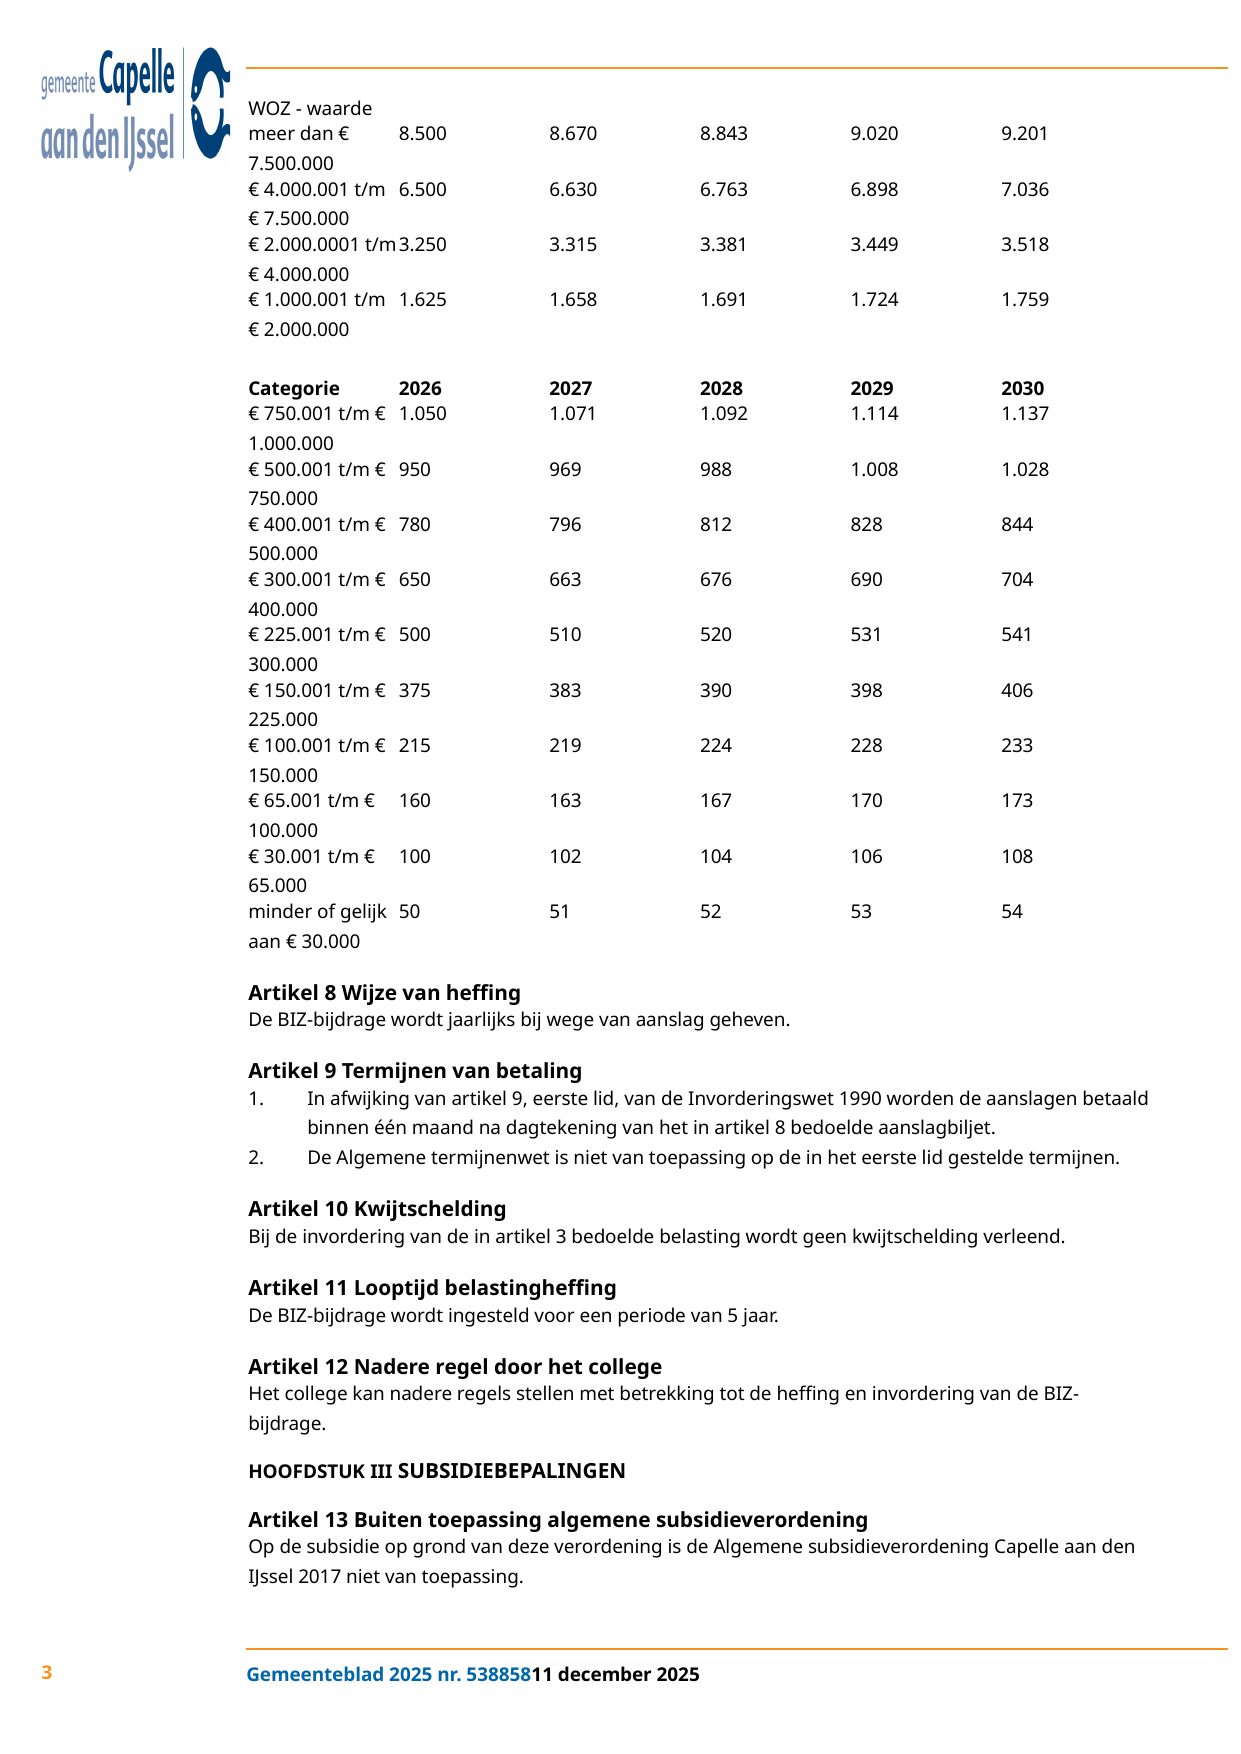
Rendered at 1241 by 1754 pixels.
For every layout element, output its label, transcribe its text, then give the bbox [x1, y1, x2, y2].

text Artikel 13 Buiten toepassing algemene subsidieverordening [248, 1505, 1152, 1533]
text De BIZ-bijdrage wordt ingesteld voor een periode van 5 jaar. [248, 1302, 1152, 1327]
table_cell 53 [850, 898, 1001, 953]
table_cell 6.763 [700, 176, 850, 231]
table_cell 233 [1001, 732, 1152, 788]
text Artikel 8 Wijze van heffing [248, 978, 1152, 1006]
table_cell 1.658 [549, 286, 700, 342]
table_cell 224 [700, 732, 850, 788]
table_cell 531 [850, 622, 1001, 677]
text Artikel 11 Looptijd belastingheffing [248, 1273, 1152, 1302]
table_cell 663 [549, 566, 700, 622]
table_cell 3.315 [549, 231, 700, 286]
table_cell 6.630 [549, 176, 700, 231]
table_cell 219 [549, 732, 700, 788]
table_cell 844 [1001, 511, 1152, 566]
table_cell 500 [399, 622, 549, 677]
table_header 2027 [549, 375, 700, 400]
table_cell 390 [700, 677, 850, 732]
table_cell 1.114 [850, 400, 1001, 456]
table_cell 1.028 [1001, 456, 1152, 511]
table_cell 796 [549, 511, 700, 566]
table_header 2028 [700, 375, 850, 400]
table_cell 541 [1001, 622, 1152, 677]
table_cell 160 [399, 788, 549, 843]
table_cell 988 [700, 456, 850, 511]
table_cell 690 [850, 566, 1001, 622]
picture [41, 47, 231, 172]
table_cell 100 [399, 843, 549, 898]
table_cell 52 [700, 898, 850, 953]
table_cell € 2.000.0001 t/m € 4.000.000 [248, 231, 398, 286]
text Bij de invordering van de in artikel 3 bedoelde belasting wordt geen kwijtschelding verleend. [248, 1223, 1152, 1249]
table_cell 6.898 [850, 176, 1001, 231]
table_cell 106 [850, 843, 1001, 898]
table_cell 1.071 [549, 400, 700, 456]
table_cell € 4.000.001 t/m € 7.500.000 [248, 176, 398, 231]
table_cell 1.050 [399, 400, 549, 456]
table_cell 398 [850, 677, 1001, 732]
table_cell 7.036 [1001, 176, 1152, 231]
table_cell 9.201 [1001, 121, 1152, 176]
table_cell 950 [399, 456, 549, 511]
table_cell 1.724 [850, 286, 1001, 342]
table_cell WOZ - waarde [248, 95, 398, 121]
table_header Categorie [248, 375, 398, 400]
table_cell 215 [399, 732, 549, 788]
table_cell 1.008 [850, 456, 1001, 511]
table_cell 510 [549, 622, 700, 677]
table_cell 406 [1001, 677, 1152, 732]
table_cell 9.020 [850, 121, 1001, 176]
table_cell 3.449 [850, 231, 1001, 286]
table_cell 375 [399, 677, 549, 732]
table_cell 1.092 [700, 400, 850, 456]
text Artikel 12 Nadere regel door het college [248, 1352, 1152, 1381]
table_cell 8.670 [549, 121, 700, 176]
table_cell 3.250 [399, 231, 549, 286]
table_cell 1.759 [1001, 286, 1152, 342]
table_cell 828 [850, 511, 1001, 566]
table_cell € 100.001 t/m € 150.000 [248, 732, 398, 788]
text HOOFDSTUK III SUBSIDIEBEPALINGEN [248, 1456, 1152, 1484]
table_cell 676 [700, 566, 850, 622]
table_cell 650 [399, 566, 549, 622]
table_cell € 300.001 t/m € 400.000 [248, 566, 398, 622]
table_cell € 750.001 t/m € 1.000.000 [248, 400, 398, 456]
table_cell [399, 95, 549, 121]
table_cell 780 [399, 511, 549, 566]
table_cell 102 [549, 843, 700, 898]
table_cell 1.137 [1001, 400, 1152, 456]
table_header 2026 [399, 375, 549, 400]
table_cell 6.500 [399, 176, 549, 231]
table_cell 170 [850, 788, 1001, 843]
table_cell € 150.001 t/m € 225.000 [248, 677, 398, 732]
table_cell € 500.001 t/m € 750.000 [248, 456, 398, 511]
table_cell 1.625 [399, 286, 549, 342]
table_cell 520 [700, 622, 850, 677]
table_cell 704 [1001, 566, 1152, 622]
text Artikel 9 Termijnen van betaling [248, 1056, 1152, 1085]
list De Algemene termijnenwet is niet van toepassing op de in het eerste lid gestelde termijnen. [248, 1144, 1152, 1170]
table_cell 812 [700, 511, 850, 566]
table_cell 54 [1001, 898, 1152, 953]
table_cell 167 [700, 788, 850, 843]
table_cell € 30.001 t/m € 65.000 [248, 843, 398, 898]
table_cell [850, 95, 1001, 121]
text Het college kan nadere regels stellen met betrekking tot de heffing en invordering van de BIZ-bijdrage. [248, 1381, 1152, 1436]
table_cell 173 [1001, 788, 1152, 843]
table_cell 3.381 [700, 231, 850, 286]
table_cell [1001, 95, 1152, 121]
table_cell 383 [549, 677, 700, 732]
table_cell 104 [700, 843, 850, 898]
text Artikel 10 Kwijtschelding [248, 1194, 1152, 1223]
table_cell 51 [549, 898, 700, 953]
text De BIZ-bijdrage wordt jaarlijks bij wege van aanslag geheven. [248, 1006, 1152, 1032]
table_cell € 1.000.001 t/m € 2.000.000 [248, 286, 398, 342]
table_cell € 65.001 t/m € 100.000 [248, 788, 398, 843]
table_cell € 225.001 t/m € 300.000 [248, 622, 398, 677]
table_cell [700, 95, 850, 121]
table_cell 50 [399, 898, 549, 953]
text Op de subsidie op grond van deze verordening is de Algemene subsidieverordening Capelle aan den IJssel 2017 niet van toepassing. [248, 1533, 1152, 1589]
table_cell 228 [850, 732, 1001, 788]
table_cell 8.843 [700, 121, 850, 176]
table_cell meer dan € 7.500.000 [248, 121, 398, 176]
table_cell 108 [1001, 843, 1152, 898]
table_cell 163 [549, 788, 700, 843]
table_cell 1.691 [700, 286, 850, 342]
table_cell minder of gelijk aan € 30.000 [248, 898, 398, 953]
list In afwijking van artikel 9, eerste lid, van de Invorderingswet 1990 worden de aanslagen betaald binnen één maand na dagtekening van het in artikel 8 bedoelde aanslagbiljet. [248, 1085, 1152, 1140]
table_cell € 400.001 t/m € 500.000 [248, 511, 398, 566]
table_cell 969 [549, 456, 700, 511]
table_header 2030 [1001, 375, 1152, 400]
table_cell 8.500 [399, 121, 549, 176]
table_cell 3.518 [1001, 231, 1152, 286]
table_cell [549, 95, 700, 121]
table_header 2029 [850, 375, 1001, 400]
